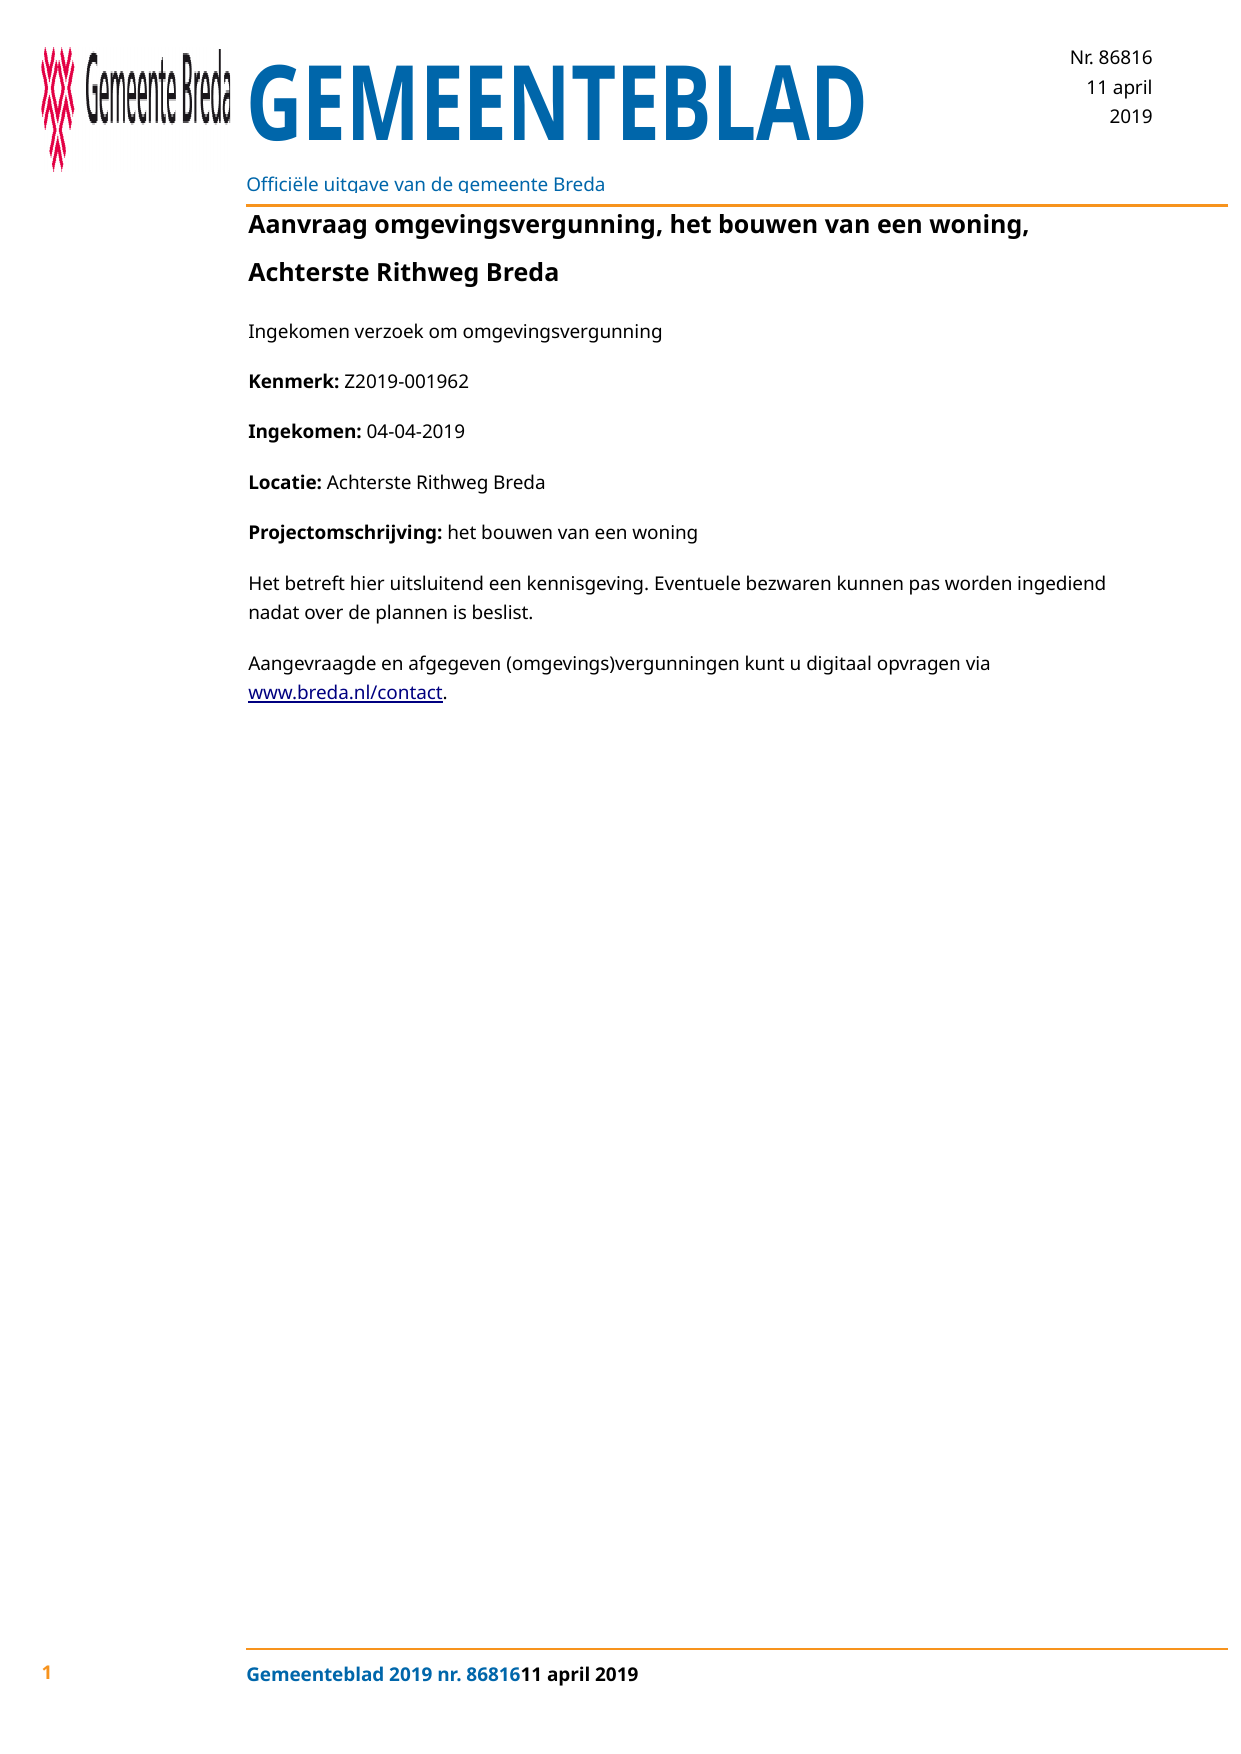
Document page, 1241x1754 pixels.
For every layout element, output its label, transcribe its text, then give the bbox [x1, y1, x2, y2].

picture [41, 47, 231, 172]
text Kenmerk: Z2019-001962 [248, 368, 1152, 394]
text Aangevraagde en afgegeven (omgevings)vergunningen kunt u digitaal opvragen via www.breda.nl/contact. [248, 650, 1152, 705]
text Ingekomen: 04-04-2019 [248, 419, 1152, 444]
text Locatie: Achterste Rithweg Breda [248, 469, 1152, 495]
text Projectomschrijving: het bouwen van een woning [248, 519, 1152, 545]
text Aanvraag omgevingsvergunning, het bouwen van een woning, Achterste Rithweg Breda [248, 207, 1152, 288]
text Ingekomen verzoek om omgevingsvergunning [248, 318, 1152, 344]
text Het betreft hier uitsluitend een kennisgeving. Eventuele bezwaren kunnen pas worden ingediend nadat over de plannen is beslist. [248, 570, 1152, 625]
